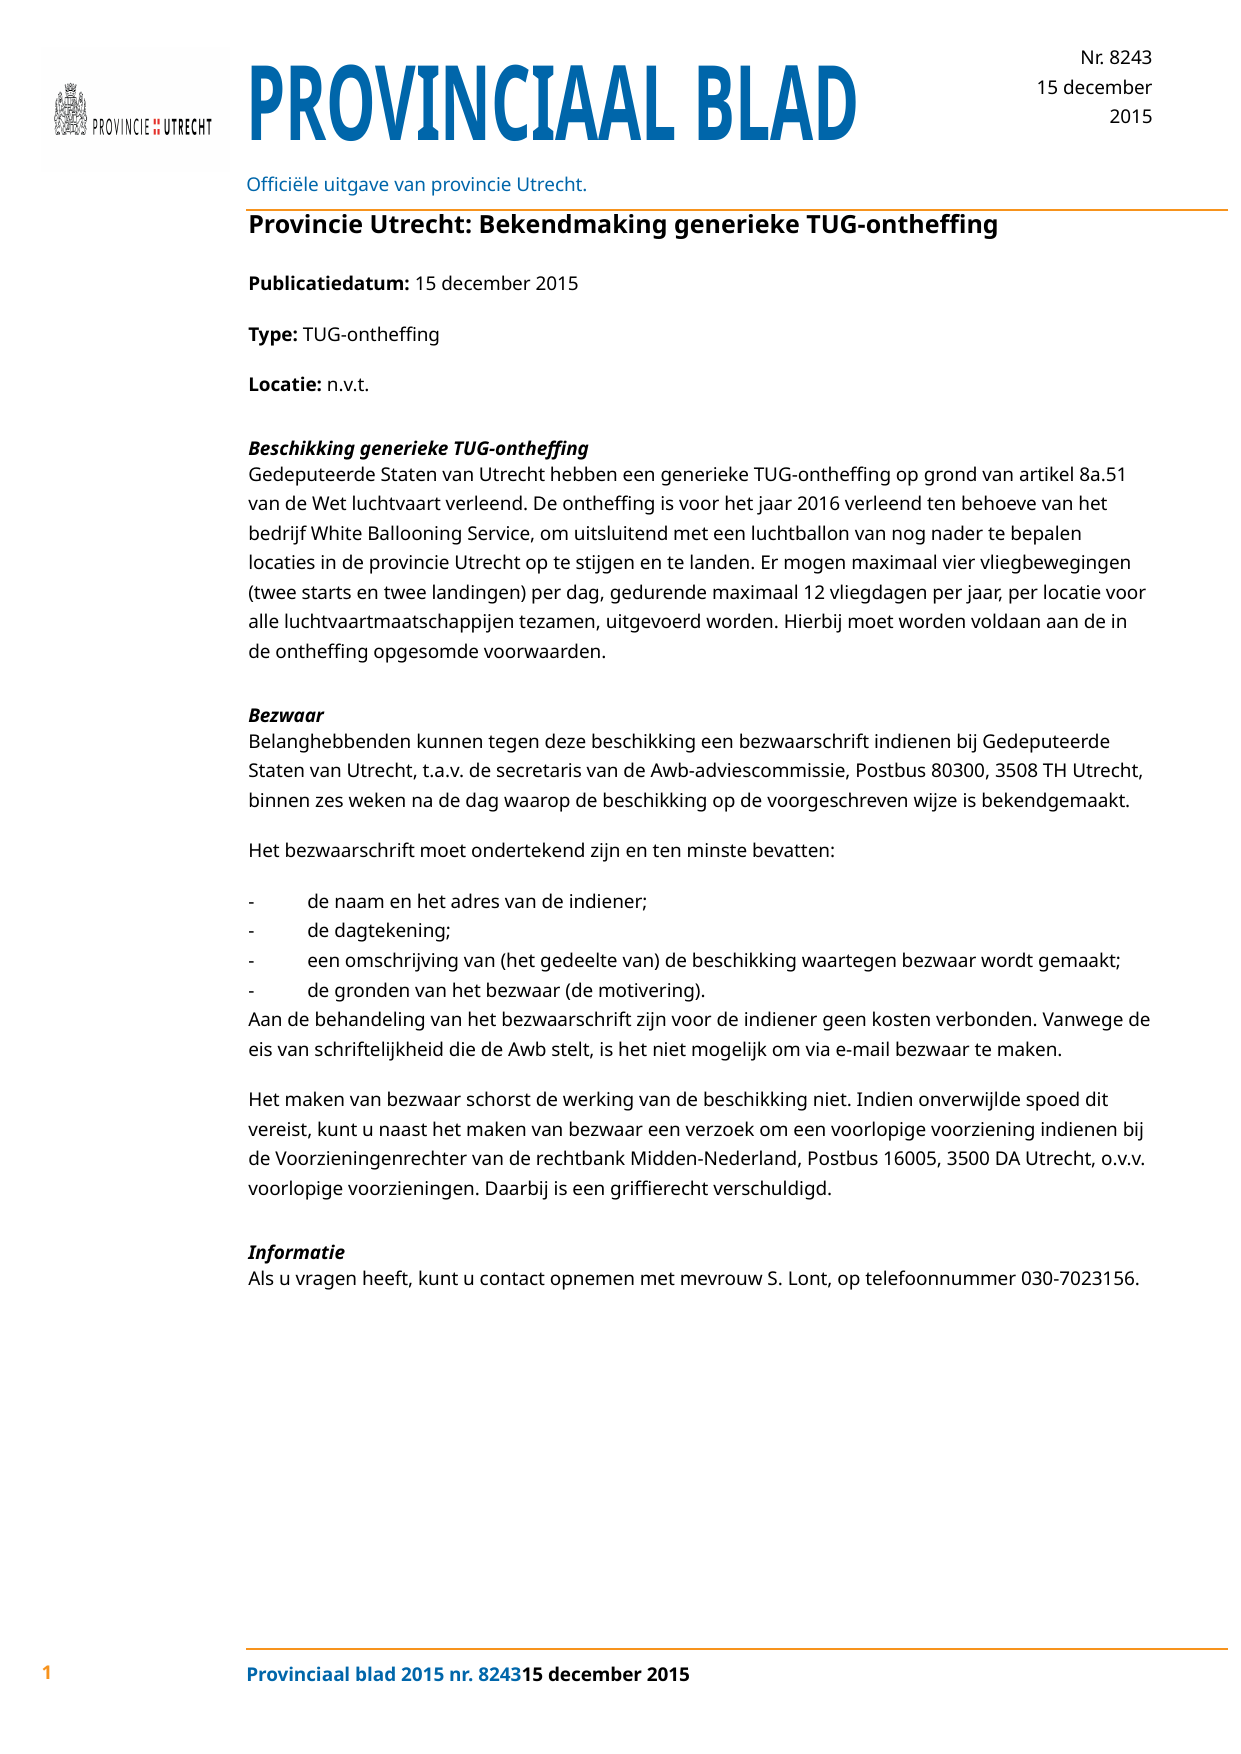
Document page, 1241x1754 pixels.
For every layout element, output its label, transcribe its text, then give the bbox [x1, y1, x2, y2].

text Als u vragen heeft, kunt u contact opnemen met mevrouw S. Lont, op telefoonnummer 030-7023156. [248, 1265, 1152, 1291]
text Bezwaar [248, 702, 1152, 728]
text Informatie [248, 1239, 1152, 1265]
text Type: TUG-ontheffing [248, 321, 1152, 346]
list de dagtekening; [248, 918, 1152, 943]
list de gronden van het bezwaar (de motivering). [248, 977, 1152, 1002]
text Gedeputeerde Staten van Utrecht hebben een generieke TUG-ontheffing op grond van artikel 8a.51 van de Wet luchtvaart verleend. De ontheffing is voor het jaar 2016 verleend ten behoeve van het bedrijf White Ballooning Service, om uitsluitend met een luchtballon van nog nader te bepalen locaties in de provincie Utrecht op te stijgen en te landen. Er mogen maximaal vier vliegbewegingen (twee starts en twee landingen) per dag, gedurende maximaal 12 vliegdagen per jaar, per locatie voor alle luchtvaartmaatschappijen tezamen, uitgevoerd worden. Hierbij moet worden voldaan aan de in de ontheffing opgesomde voorwaarden. [248, 461, 1152, 664]
text Locatie: n.v.t. [248, 371, 1152, 397]
text Belanghebbenden kunnen tegen deze beschikking een bezwaarschrift indienen bij Gedeputeerde Staten van Utrecht, t.a.v. de secretaris van de Awb-adviescommissie, Postbus 80300, 3508 TH Utrecht, binnen zes weken na de dag waarop de beschikking op de voorgeschreven wijze is bekendgemaakt. [248, 728, 1152, 813]
text Provincie Utrecht: Bekendmaking generieke TUG-ontheffing [248, 211, 1152, 241]
text Het maken van bezwaar schorst de werking van de beschikking niet. Indien onverwijlde spoed dit vereist, kunt u naast het maken van bezwaar een verzoek om een voorlopige voorziening indienen bij de Voorzieningenrechter van de rechtbank Midden-Nederland, Postbus 16005, 3500 DA Utrecht, o.v.v. voorlopige voorzieningen. Daarbij is een griffierecht verschuldigd. [248, 1086, 1152, 1201]
text Publicatiedatum: 15 december 2015 [248, 270, 1152, 296]
list een omschrijving van (het gedeelte van) de beschikking waartegen bezwaar wordt gemaakt; [248, 947, 1152, 973]
text Beschikking generieke TUG-ontheffing [248, 435, 1152, 461]
picture [41, 47, 231, 172]
text Het bezwaarschrift moet ondertekend zijn en ten minste bevatten: [248, 838, 1152, 863]
text Aan de behandeling van het bezwaarschrift zijn voor de indiener geen kosten verbonden. Vanwege de eis van schriftelijkheid die de Awb stelt, is het niet mogelijk om via e-mail bezwaar te maken. [248, 1006, 1152, 1062]
list de naam en het adres van de indiener; [248, 888, 1152, 914]
